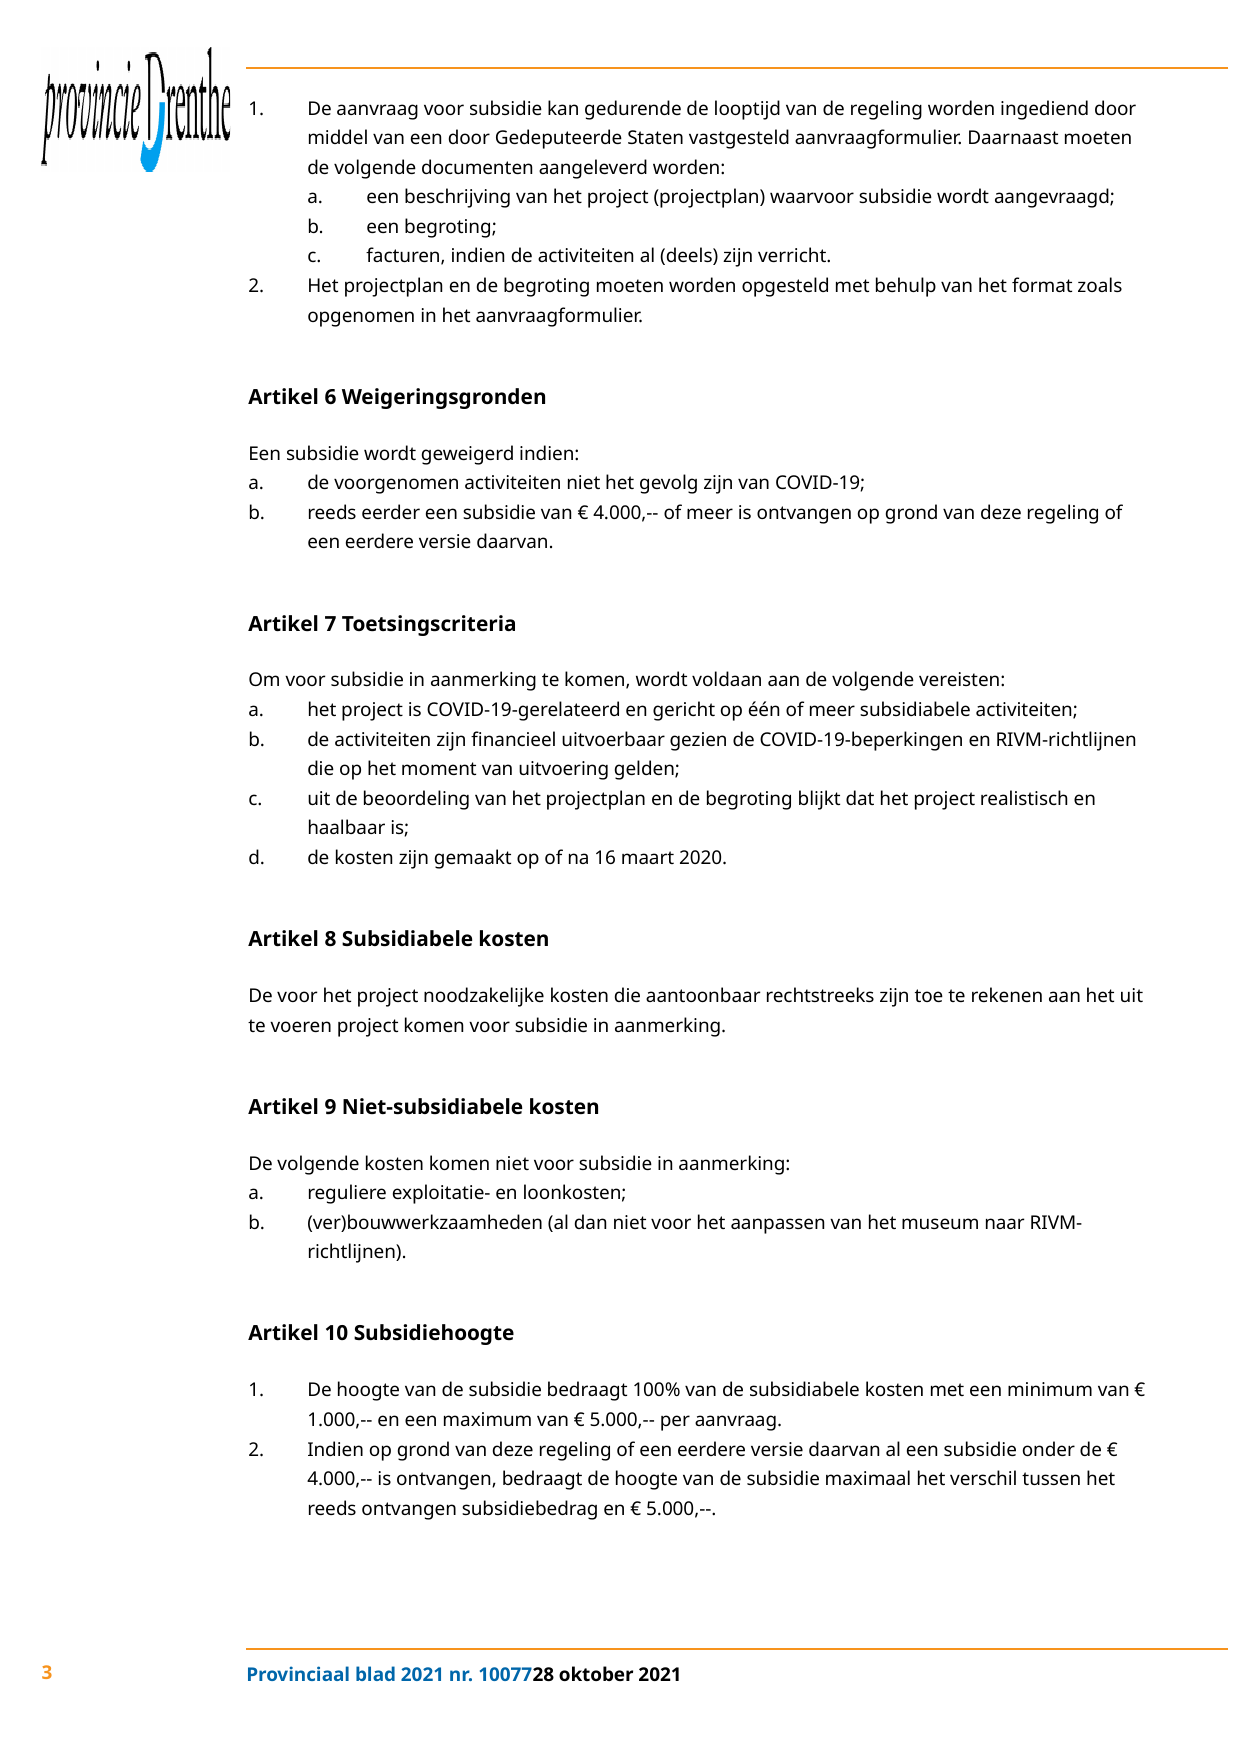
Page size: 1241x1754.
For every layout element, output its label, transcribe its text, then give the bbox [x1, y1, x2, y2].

list de activiteiten zijn financieel uitvoerbaar gezien de COVID-19-beperkingen en RIVM-richtlijnen die op het moment van uitvoering gelden; [248, 726, 1152, 781]
list de kosten zijn gemaakt op of na 16 maart 2020. [248, 844, 1152, 870]
text Artikel 10 Subsidiehoogte [248, 1318, 1152, 1347]
text Om voor subsidie in aanmerking te komen, wordt voldaan aan de volgende vereisten: [248, 667, 1152, 692]
list een beschrijving van het project (projectplan) waarvoor subsidie wordt aangevraagd; [307, 183, 1152, 209]
text Artikel 7 Toetsingscriteria [248, 609, 1152, 637]
list de voorgenomen activiteiten niet het gevolg zijn van COVID-19; [248, 469, 1152, 495]
list facturen, indien de activiteiten al (deels) zijn verricht. [307, 243, 1152, 268]
text Een subsidie wordt geweigerd indien: [248, 440, 1152, 466]
list een begroting; [307, 213, 1152, 239]
text Artikel 6 Weigeringsgronden [248, 382, 1152, 410]
list Het projectplan en de begroting moeten worden opgesteld met behulp van het format zoals opgenomen in het aanvraagformulier. [248, 272, 1152, 328]
list Indien op grond van deze regeling of een eerdere versie daarvan al een subsidie onder de € 4.000,-- is ontvangen, bedraagt de hoogte van de subsidie maximaal het verschil tussen het reeds ontvangen subsidiebedrag en € 5.000,--. [248, 1436, 1152, 1521]
picture [41, 47, 231, 172]
list het project is COVID-19-gerelateerd en gericht op één of meer subsidiabele activiteiten; [248, 696, 1152, 722]
list uit de beoordeling van het projectplan en de begroting blijkt dat het project realistisch en haalbaar is; [248, 785, 1152, 840]
list reguliere exploitatie- en loonkosten; [248, 1179, 1152, 1205]
list reeds eerder een subsidie van € 4.000,-- of meer is ontvangen op grond van deze regeling of een eerdere versie daarvan. [248, 499, 1152, 554]
list De aanvraag voor subsidie kan gedurende de looptijd van de regeling worden ingediend door middel van een door Gedeputeerde Staten vastgesteld aanvraagformulier. Daarnaast moeten de volgende documenten aangeleverd worden: [248, 95, 1152, 180]
text Artikel 9 Niet-subsidiabele kosten [248, 1092, 1152, 1120]
text De voor het project noodzakelijke kosten die aantoonbaar rechtstreeks zijn toe te rekenen aan het uit te voeren project komen voor subsidie in aanmerking. [248, 982, 1152, 1037]
text Artikel 8 Subsidiabele kosten [248, 924, 1152, 953]
text De volgende kosten komen niet voor subsidie in aanmerking: [248, 1150, 1152, 1176]
list (ver)bouwwerkzaamheden (al dan niet voor het aanpassen van het museum naar RIVM-richtlijnen). [248, 1209, 1152, 1264]
list De hoogte van de subsidie bedraagt 100% van de subsidiabele kosten met een minimum van € 1.000,-- en een maximum van € 5.000,-- per aanvraag. [248, 1377, 1152, 1432]
